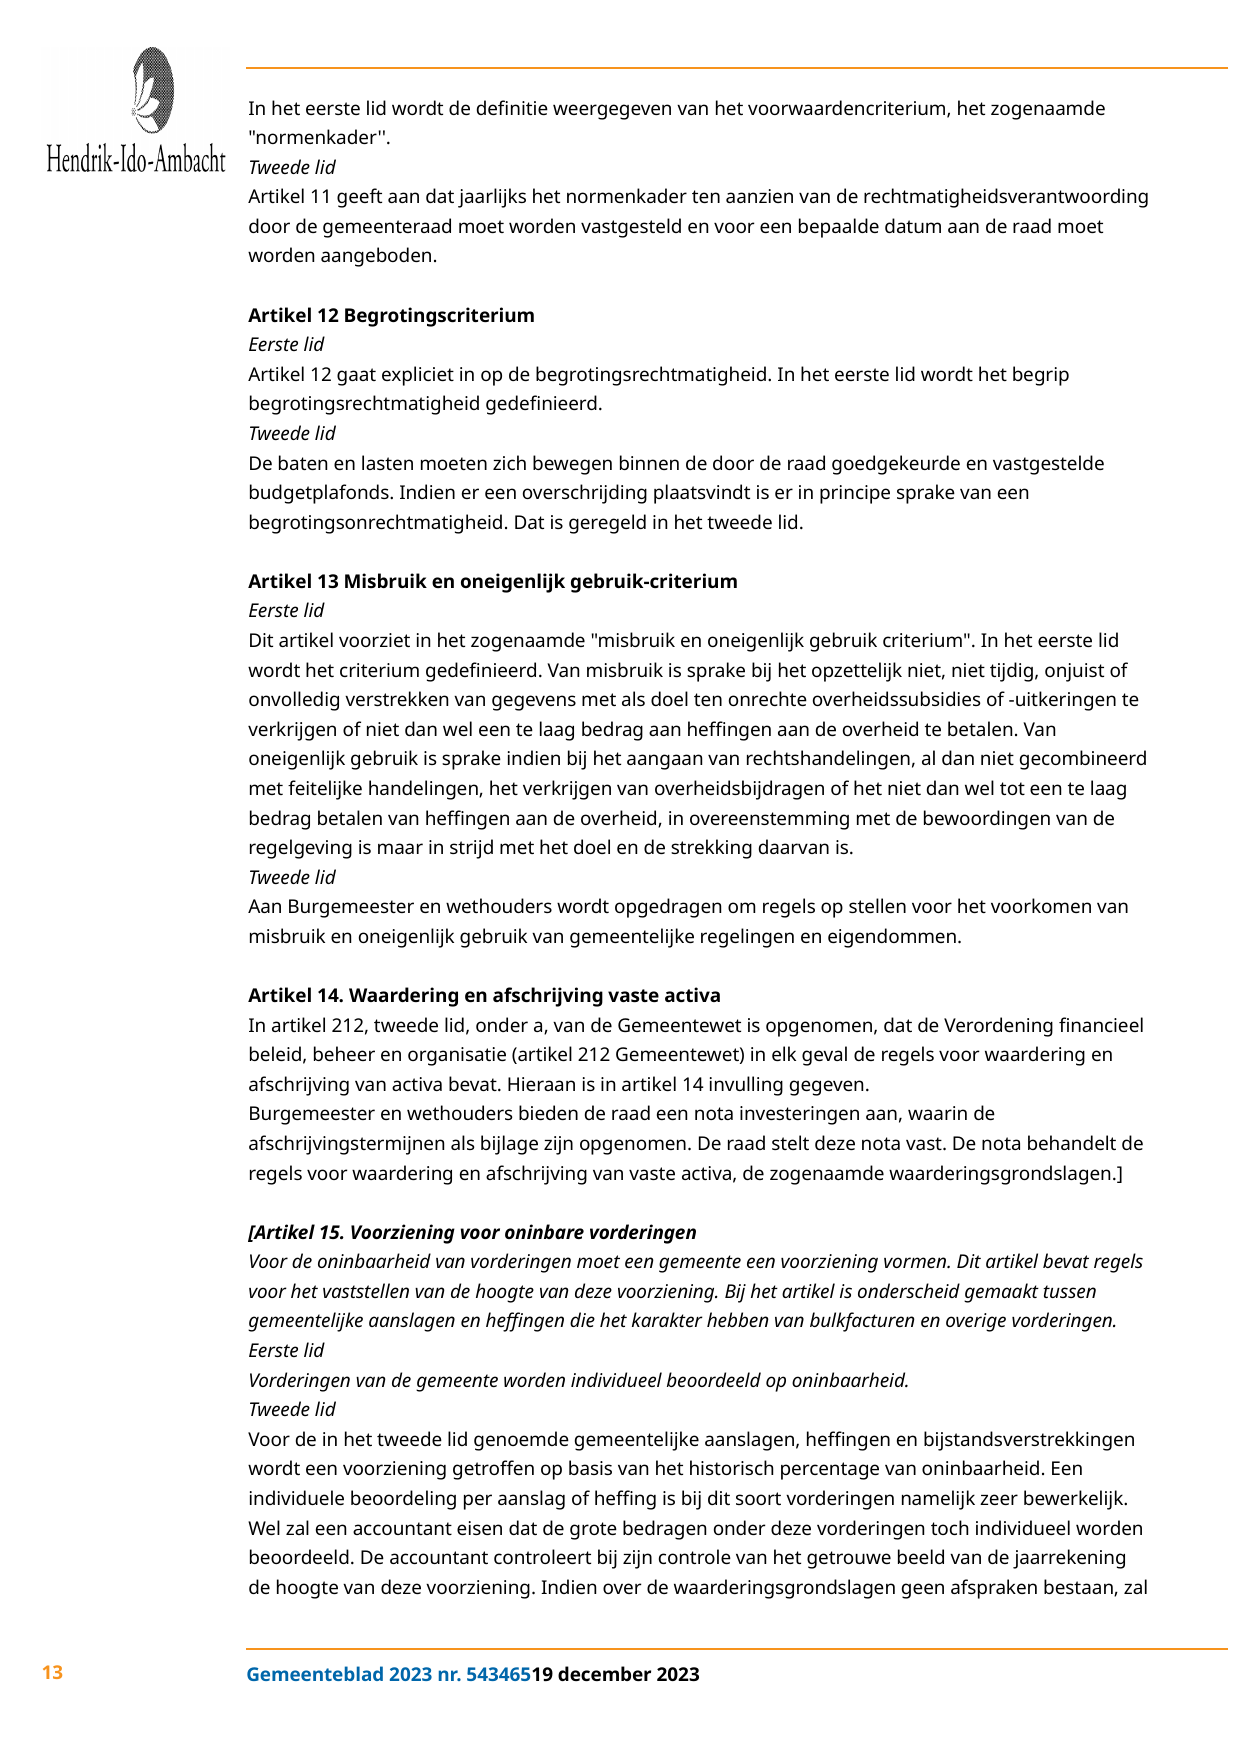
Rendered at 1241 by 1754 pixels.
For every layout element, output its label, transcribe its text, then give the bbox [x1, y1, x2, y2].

text Dit artikel voorziet in het zogenaamde "misbruik en oneigenlijk gebruik criterium". In het eerste lid wordt het criterium gedefinieerd. Van misbruik is sprake bij het opzettelijk niet, niet tijdig, onjuist of onvolledig verstrekken van gegevens met als doel ten onrechte overheidssubsidies of -uitkeringen te verkrijgen of niet dan wel een te laag bedrag aan heffingen aan de overheid te betalen. Van oneigenlijk gebruik is sprake indien bij het aangaan van rechtshandelingen, al dan niet gecombineerd met feitelijke handelingen, het verkrijgen van overheidsbijdragen of het niet dan wel tot een te laag bedrag betalen van heffingen aan de overheid, in overeenstemming met de bewoordingen van de regelgeving is maar in strijd met het doel en de strekking daarvan is. [248, 627, 1152, 860]
picture [41, 47, 231, 172]
text Vorderingen van de gemeente worden individueel beoordeeld op oninbaarheid. [248, 1367, 1152, 1393]
text [Artikel 15. Voorziening voor oninbare vorderingen [248, 1219, 1152, 1245]
text In artikel 212, tweede lid, onder a, van de Gemeentewet is opgenomen, dat de Verordening financieel beleid, beheer en organisatie (artikel 212 Gemeentewet) in elk geval de regels voor waardering en afschrijving van activa bevat. Hieraan is in artikel 14 invulling gegeven. [248, 1012, 1152, 1097]
text Artikel 12 Begrotingscriterium [248, 302, 1152, 328]
text Tweede lid [248, 154, 1152, 180]
text Voor de oninbaarheid van vorderingen moet een gemeente een voorziening vormen. Dit artikel bevat regels voor het vaststellen van de hoogte van deze voorziening. Bij het artikel is onderscheid gemaakt tussen gemeentelijke aanslagen en heffingen die het karakter hebben van bulkfacturen en overige vorderingen. [248, 1248, 1152, 1333]
text In het eerste lid wordt de definitie weergegeven van het voorwaardencriterium, het zogenaamde "normenkader''. [248, 95, 1152, 150]
text Artikel 13 Misbruik en oneigenlijk gebruik-criterium [248, 568, 1152, 594]
text Aan Burgemeester en wethouders wordt opgedragen om regels op stellen voor het voorkomen van misbruik en oneigenlijk gebruik van gemeentelijke regelingen en eigendommen. [248, 893, 1152, 949]
text Artikel 14. Waardering en afschrijving vaste activa [248, 982, 1152, 1008]
text Tweede lid [248, 864, 1152, 890]
text Burgemeester en wethouders bieden de raad een nota investeringen aan, waarin de afschrijvingstermijnen als bijlage zijn opgenomen. De raad stelt deze nota vast. De nota behandelt de regels voor waardering en afschrijving van vaste activa, de zogenaamde waarderingsgrondslagen.] [248, 1101, 1152, 1186]
text Artikel 11 geeft aan dat jaarlijks het normenkader ten aanzien van de rechtmatigheidsverantwoording door de gemeenteraad moet worden vastgesteld en voor een bepaalde datum aan de raad moet worden aangeboden. [248, 183, 1152, 268]
text Eerste lid [248, 598, 1152, 623]
text Tweede lid [248, 1396, 1152, 1422]
text De baten en lasten moeten zich bewegen binnen de door de raad goedgekeurde en vastgestelde budgetplafonds. Indien er een overschrijding plaatsvindt is er in principe sprake van een begrotingsonrechtmatigheid. Dat is geregeld in het tweede lid. [248, 450, 1152, 535]
text Tweede lid [248, 420, 1152, 446]
text Eerste lid [248, 331, 1152, 357]
text Voor de in het tweede lid genoemde gemeentelijke aanslagen, heffingen en bijstandsverstrekkingen wordt een voorziening getroffen op basis van het historisch percentage van oninbaarheid. Een individuele beoordeling per aanslag of heffing is bij dit soort vorderingen namelijk zeer bewerkelijk. Wel zal een accountant eisen dat de grote bedragen onder deze vorderingen toch individueel worden beoordeeld. De accountant controleert bij zijn controle van het getrouwe beeld van de jaarrekening de hoogte van deze voorziening. Indien over de waarderingsgrondslagen geen afspraken bestaan, zal [248, 1426, 1152, 1600]
text Eerste lid [248, 1337, 1152, 1363]
text Artikel 12 gaat expliciet in op de begrotingsrechtmatigheid. In het eerste lid wordt het begrip begrotingsrechtmatigheid gedefinieerd. [248, 361, 1152, 416]
